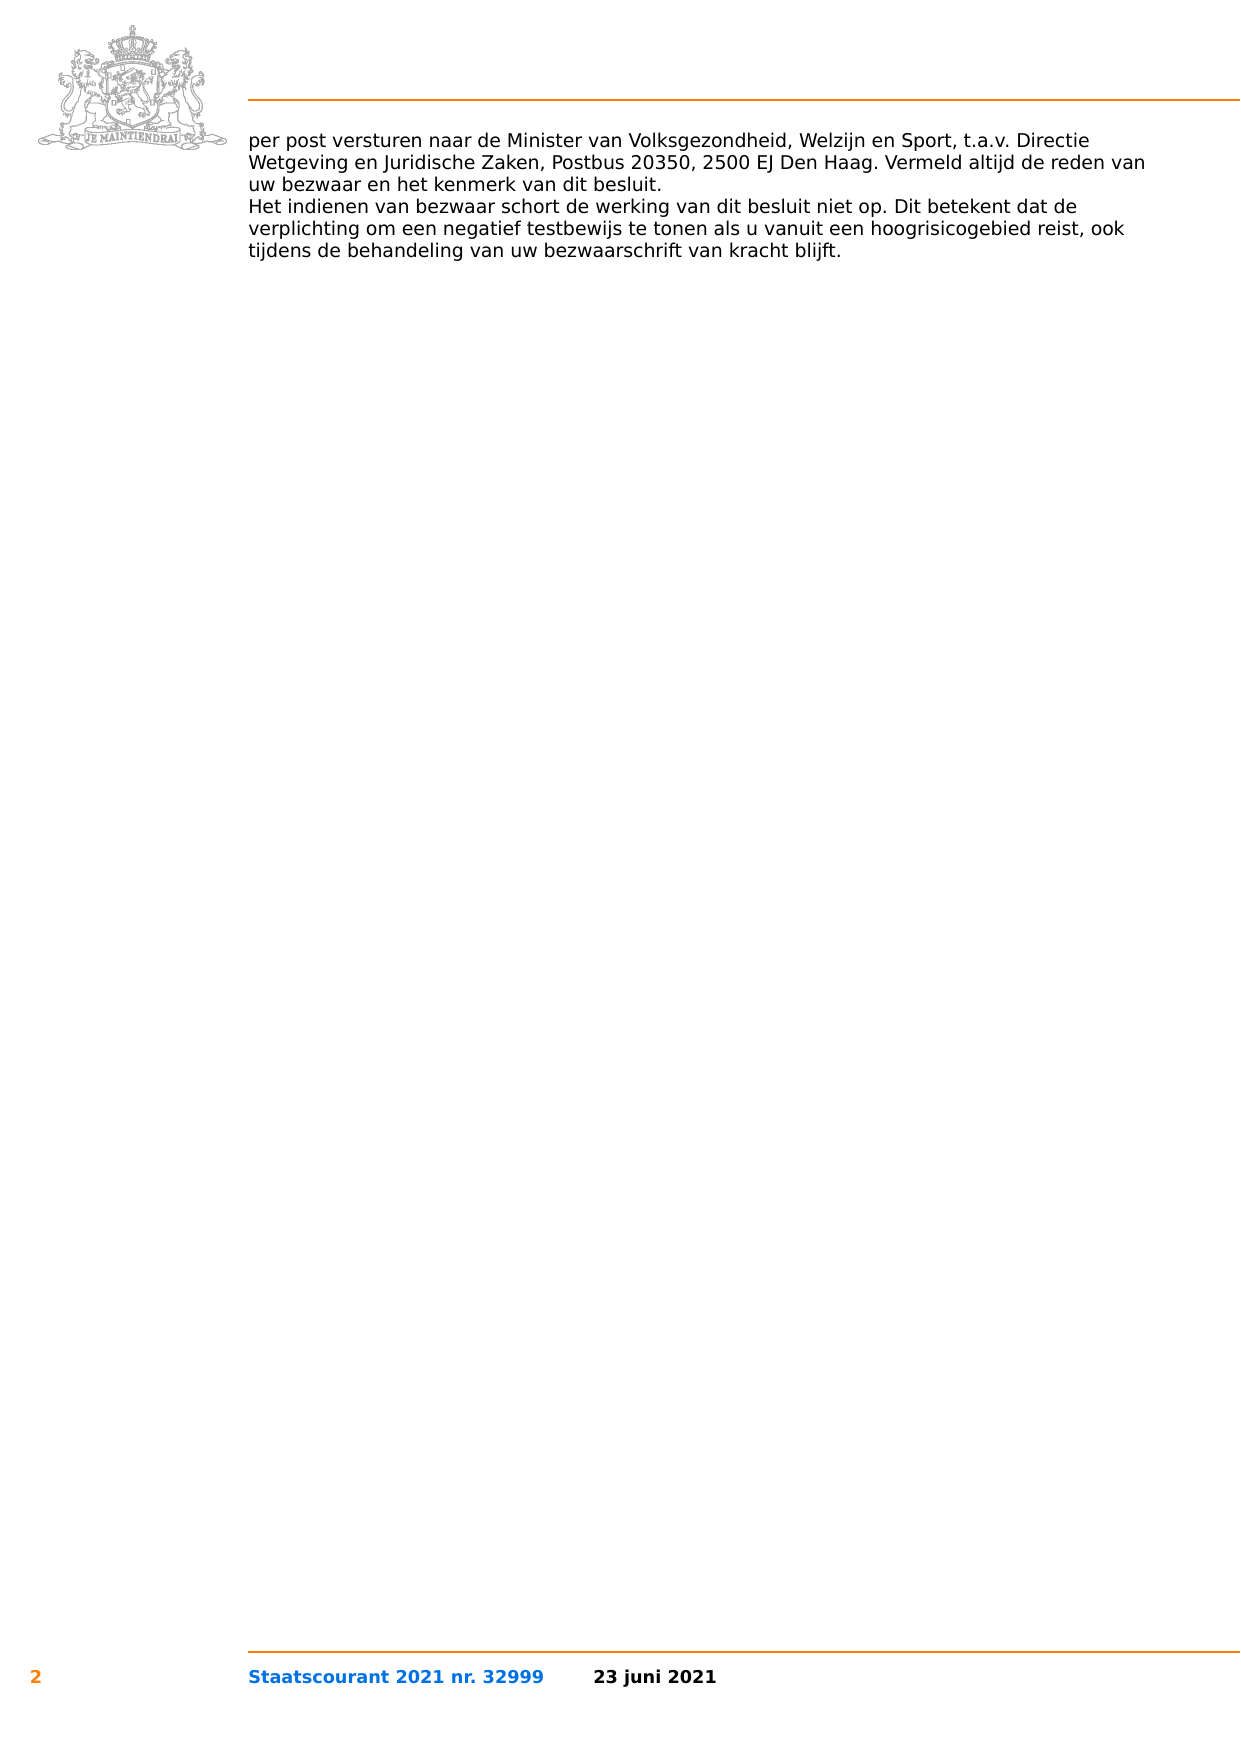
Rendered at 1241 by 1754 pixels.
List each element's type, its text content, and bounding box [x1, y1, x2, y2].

text per post versturen naar de Minister van Volksgezondheid, Welzijn en Sport, t.a.v. Directie Wetgeving en Juridische Zaken, Postbus 20350, 2500 EJ Den Haag. Vermeld altijd de reden van uw bezwaar en het kenmerk van dit besluit. [248, 130, 1163, 196]
text Het indienen van bezwaar schort de werking van dit besluit niet op. Dit betekent dat de verplichting om een negatief testbewijs te tonen als u vanuit een hoogrisicogebied reist, ook tijdens de behandeling van uw bezwaarschrift van kracht blijft. [248, 196, 1163, 262]
picture [38, 25, 227, 150]
